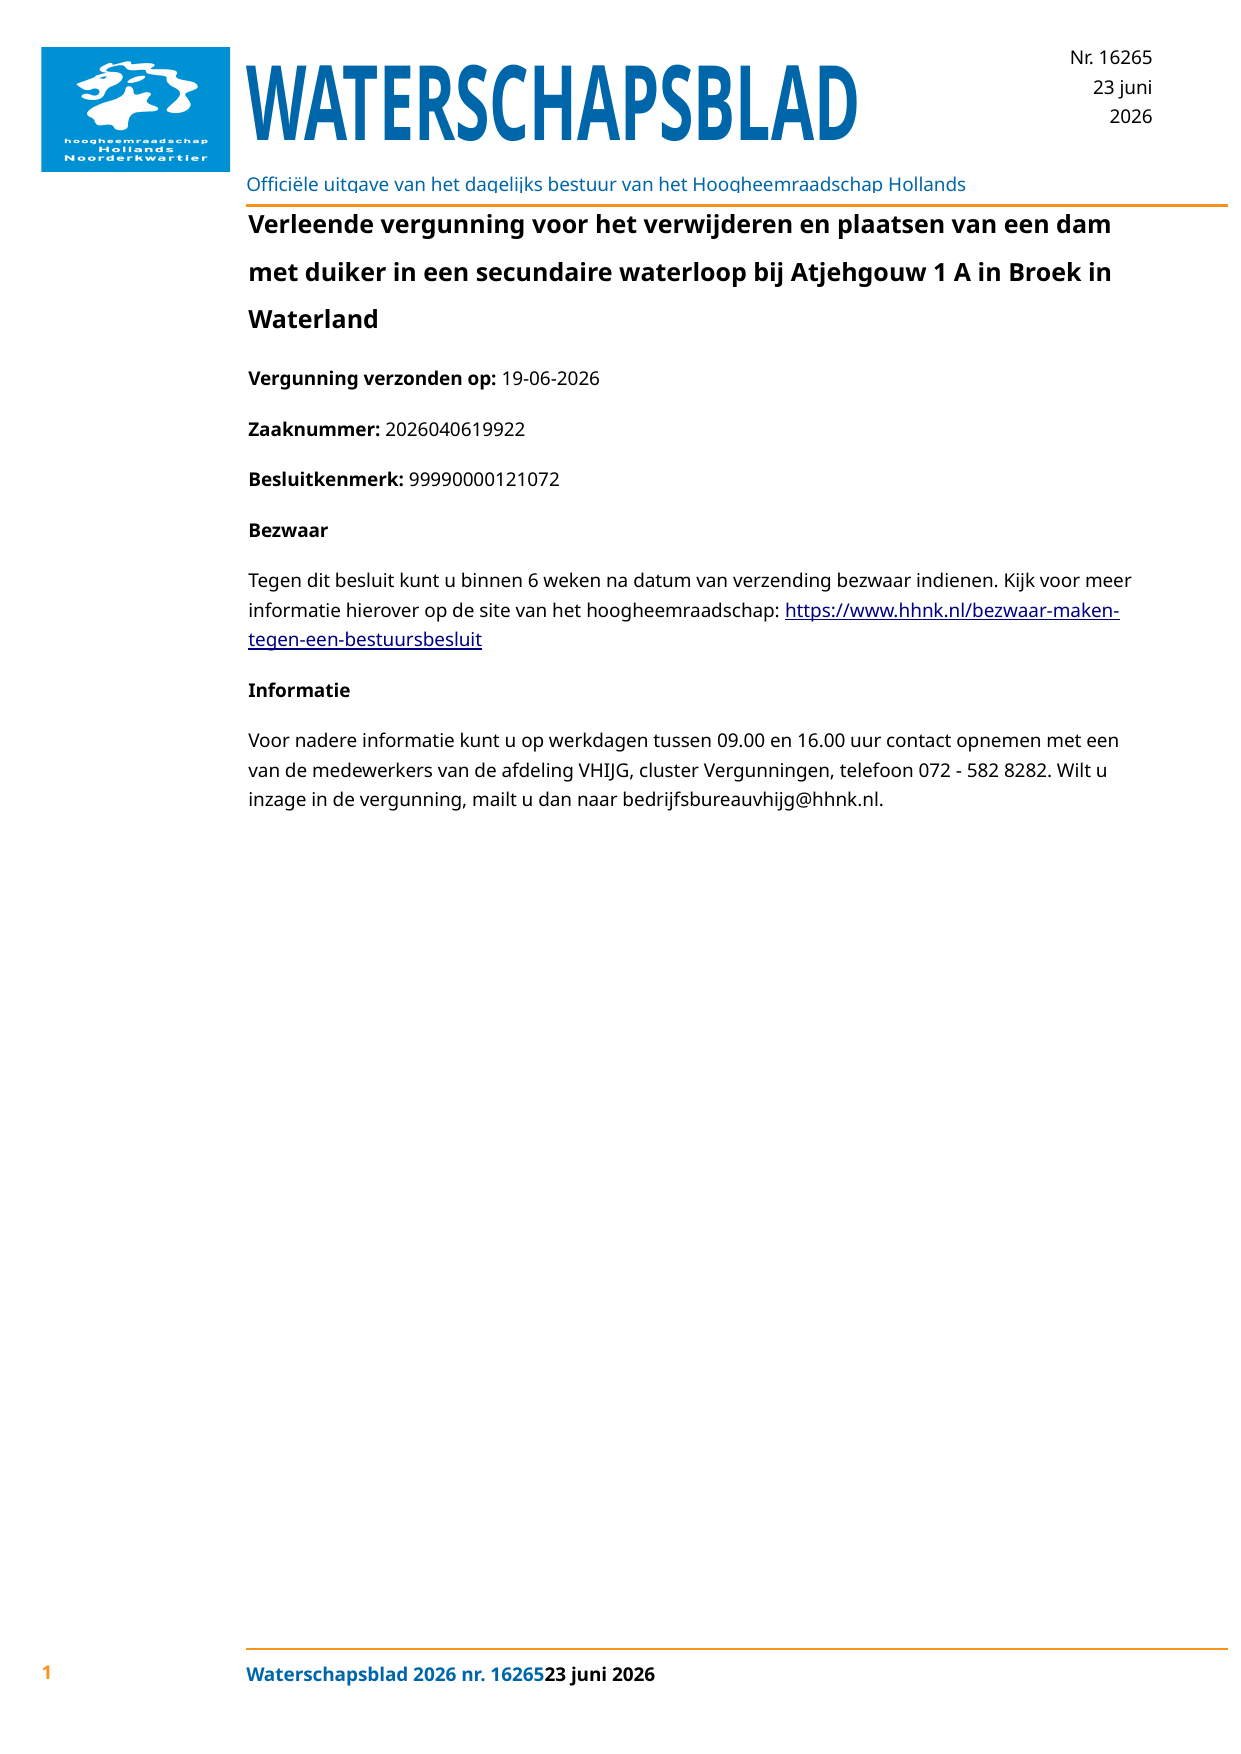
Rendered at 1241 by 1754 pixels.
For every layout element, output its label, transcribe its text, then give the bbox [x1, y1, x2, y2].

text Tegen dit besluit kunt u binnen 6 weken na datum van verzending bezwaar indienen. Kijk voor meer informatie hierover op de site van het hoogheemraadschap: https://www.hhnk.nl/bezwaar-maken-tegen-een-bestuursbesluit [248, 567, 1152, 652]
text Besluitkenmerk: 99990000121072 [248, 466, 1152, 492]
text Bezwaar [248, 517, 1152, 542]
text Vergunning verzonden op: 19-06-2026 [248, 366, 1152, 391]
picture [118, 62, 197, 112]
picture [129, 76, 144, 82]
text Voor nadere informatie kunt u op werkdagen tussen 09.00 en 16.00 uur contact opnemen met een van de medewerkers van de afdeling VHIJG, cluster Vergunningen, telefoon 072 - 582 8282. Wilt u inzage in de vergunning, mailt u dan naar bedrijfsbureauvhijg@hhnk.nl. [248, 727, 1152, 812]
text Verleende vergunning voor het verwijderen en plaatsen van een dam met duiker in een secundaire waterloop bij Atjehgouw 1 A in Broek in Waterland [248, 207, 1152, 336]
text Informatie [248, 677, 1152, 702]
picture [88, 87, 157, 130]
picture [78, 64, 122, 99]
text Zaaknummer: 2026040619922 [248, 416, 1152, 442]
